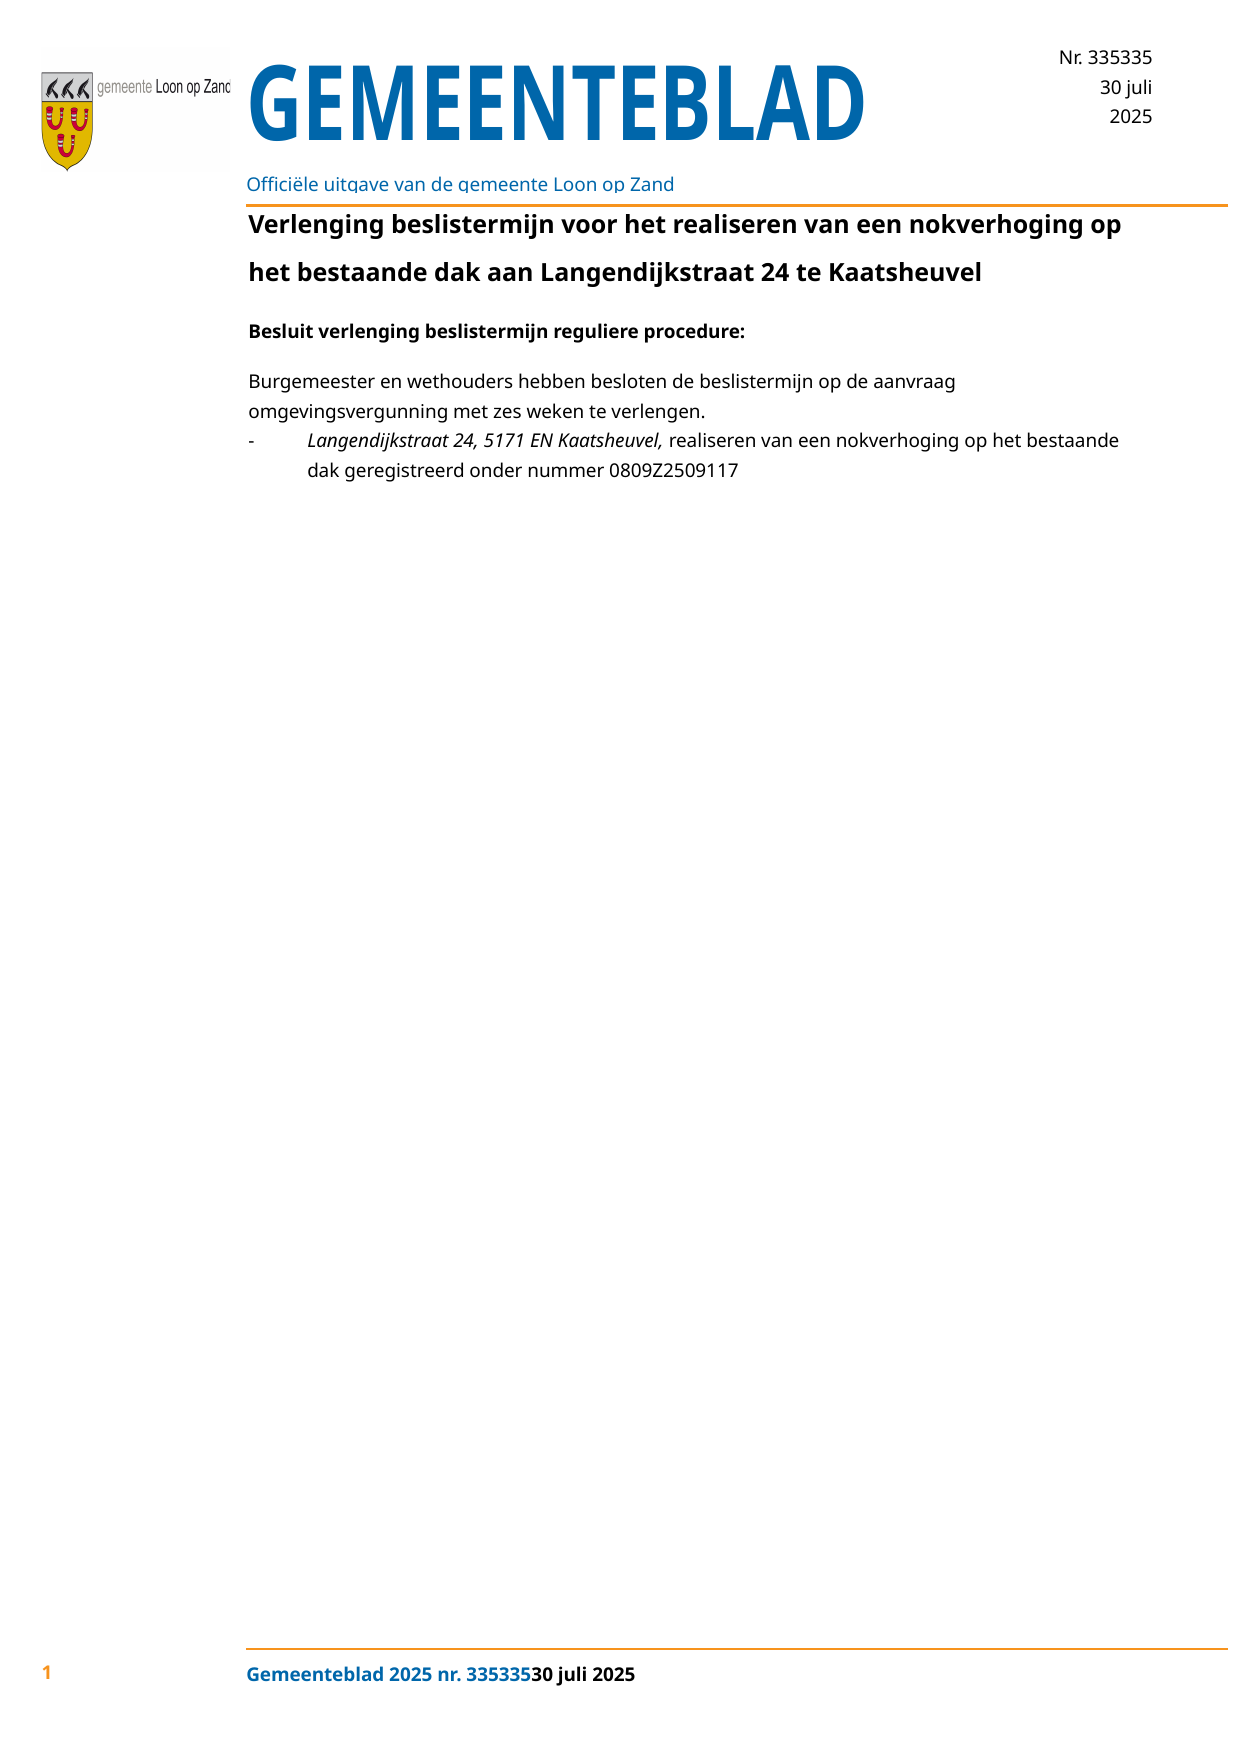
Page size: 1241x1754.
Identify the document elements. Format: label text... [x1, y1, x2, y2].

text Burgemeester en wethouders hebben besloten de beslistermijn op de aanvraag omgevingsvergunning met zes weken te verlengen. [248, 368, 1152, 424]
picture [41, 47, 231, 172]
text Besluit verlenging beslistermijn reguliere procedure: [248, 318, 1152, 344]
text Verlenging beslistermijn voor het realiseren van een nokverhoging op het bestaande dak aan Langendijkstraat 24 te Kaatsheuvel [248, 207, 1152, 288]
list Langendijkstraat 24, 5171 EN Kaatsheuvel, realiseren van een nokverhoging op het bestaande dak geregistreerd onder nummer 0809Z2509117 [248, 427, 1152, 483]
